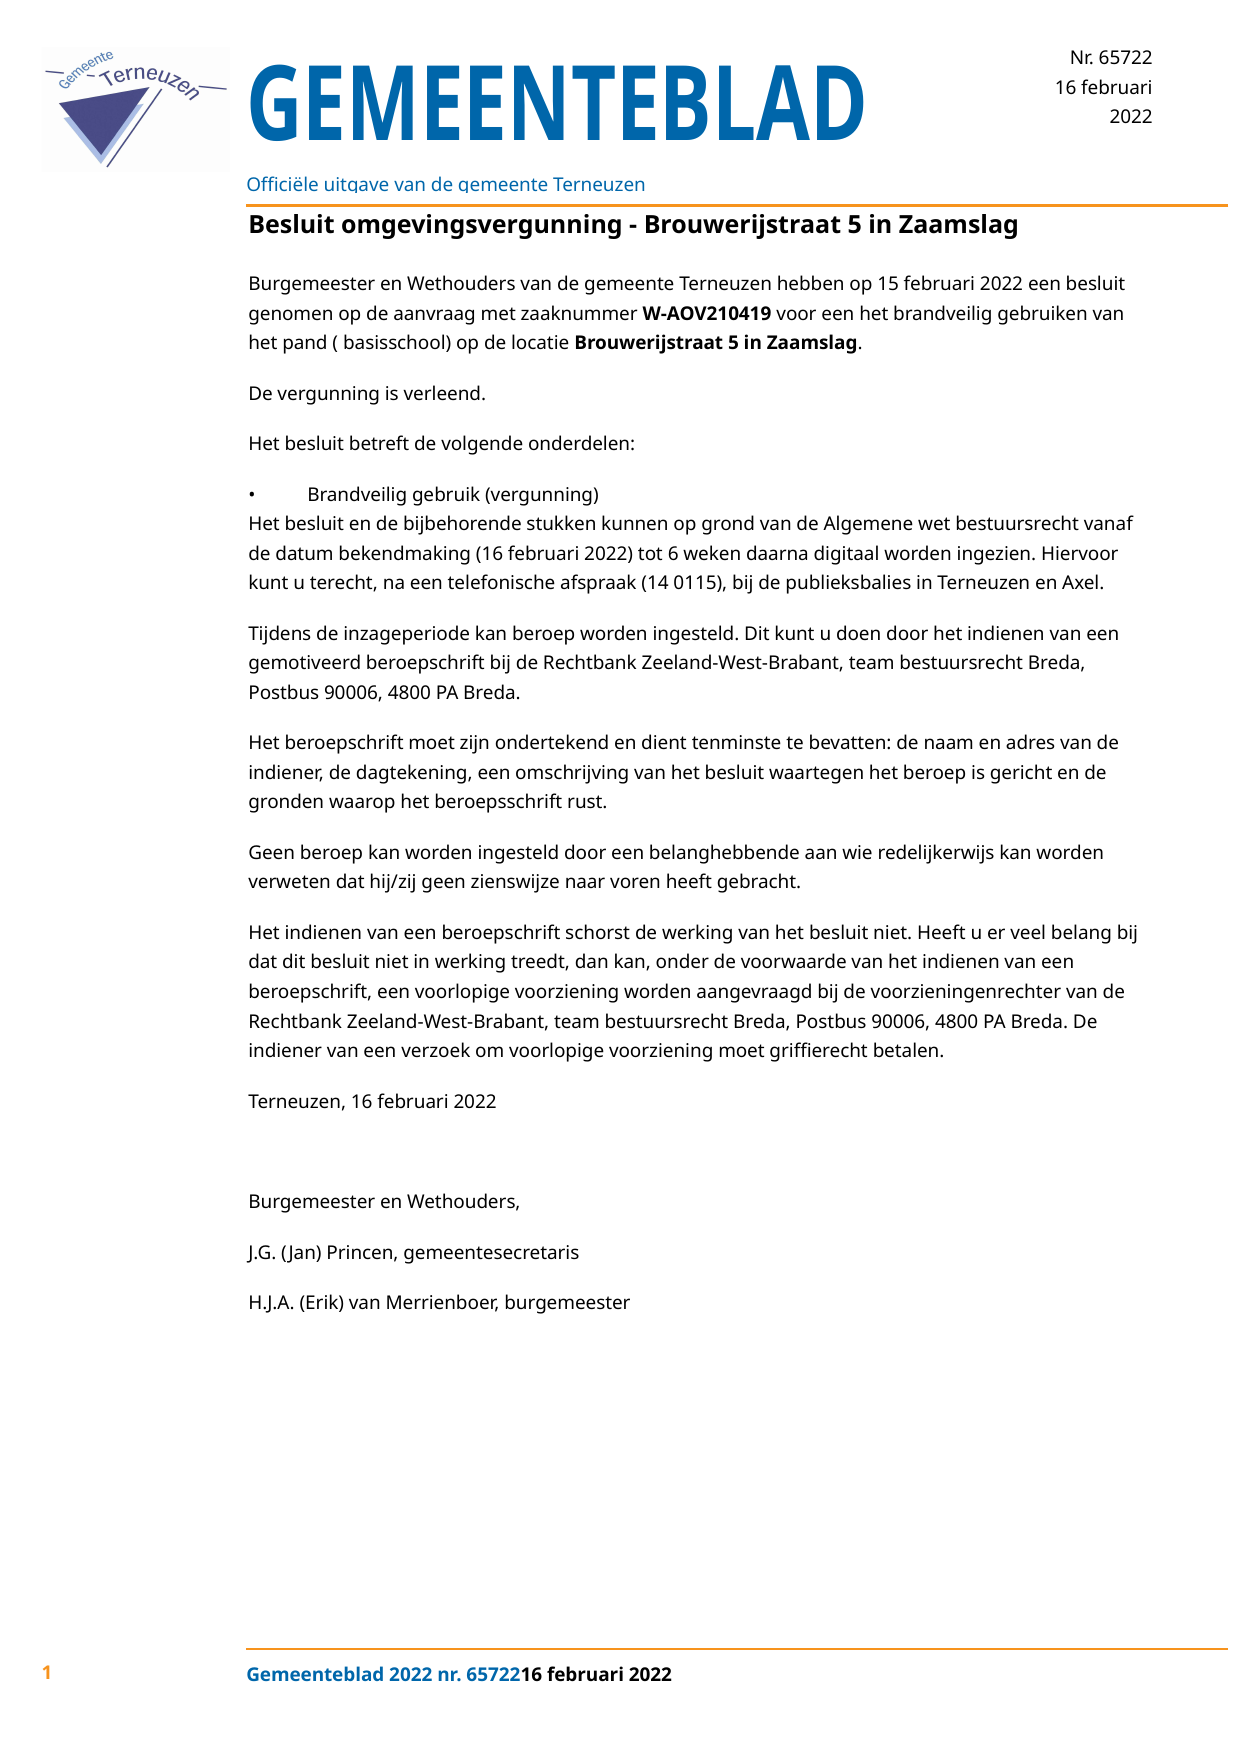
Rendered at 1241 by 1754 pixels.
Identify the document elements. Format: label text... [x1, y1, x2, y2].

picture [41, 47, 231, 172]
text H.J.A. (Erik) van Merrienboer, burgemeester [248, 1289, 1152, 1315]
text Het besluit en de bijbehorende stukken kunnen op grond van de Algemene wet bestuursrecht vanaf de datum bekendmaking (16 februari 2022) tot 6 weken daarna digitaal worden ingezien. Hiervoor kunt u terecht, na een telefonische afspraak (14 0115), bij de publieksbalies in Terneuzen en Axel. [248, 510, 1152, 595]
text Besluit omgevingsvergunning - Brouwerijstraat 5 in Zaamslag [248, 207, 1152, 241]
text De vergunning is verleend. [248, 380, 1152, 406]
text Burgemeester en Wethouders van de gemeente Terneuzen hebben op 15 februari 2022 een besluit genomen op de aanvraag met zaaknummer W-AOV210419 voor een het brandveilig gebruiken van het pand ( basisschool) op de locatie Brouwerijstraat 5 in Zaamslag. [248, 270, 1152, 355]
text Het indienen van een beroepschrift schorst de werking van het besluit niet. Heeft u er veel belang bij dat dit besluit niet in werking treedt, dan kan, onder de voorwaarde van het indienen van een beroepschrift, een voorlopige voorziening worden aangevraagd bij de voorzieningenrechter van de Rechtbank Zeeland-West-Brabant, team bestuursrecht Breda, Postbus 90006, 4800 PA Breda. De indiener van een verzoek om voorlopige voorziening moet griffierecht betalen. [248, 919, 1152, 1063]
text Tijdens de inzageperiode kan beroep worden ingesteld. Dit kunt u doen door het indienen van een gemotiveerd beroepschrift bij de Rechtbank Zeeland-West-Brabant, team bestuursrecht Breda, Postbus 90006, 4800 PA Breda. [248, 620, 1152, 705]
text Burgemeester en Wethouders, [248, 1189, 1152, 1214]
list Brandveilig gebruik (vergunning) [248, 481, 1152, 506]
text Terneuzen, 16 februari 2022 [248, 1088, 1152, 1113]
text Geen beroep kan worden ingesteld door een belanghebbende aan wie redelijkerwijs kan worden verweten dat hij/zij geen zienswijze naar voren heeft gebracht. [248, 839, 1152, 894]
text Het beroepschrift moet zijn ondertekend en dient tenminste te bevatten: de naam en adres van de indiener, de dagtekening, een omschrijving van het besluit waartegen het beroep is gericht en de gronden waarop het beroepsschrift rust. [248, 729, 1152, 814]
text Het besluit betreft de volgende onderdelen: [248, 430, 1152, 456]
text J.G. (Jan) Princen, gemeentesecretaris [248, 1239, 1152, 1265]
